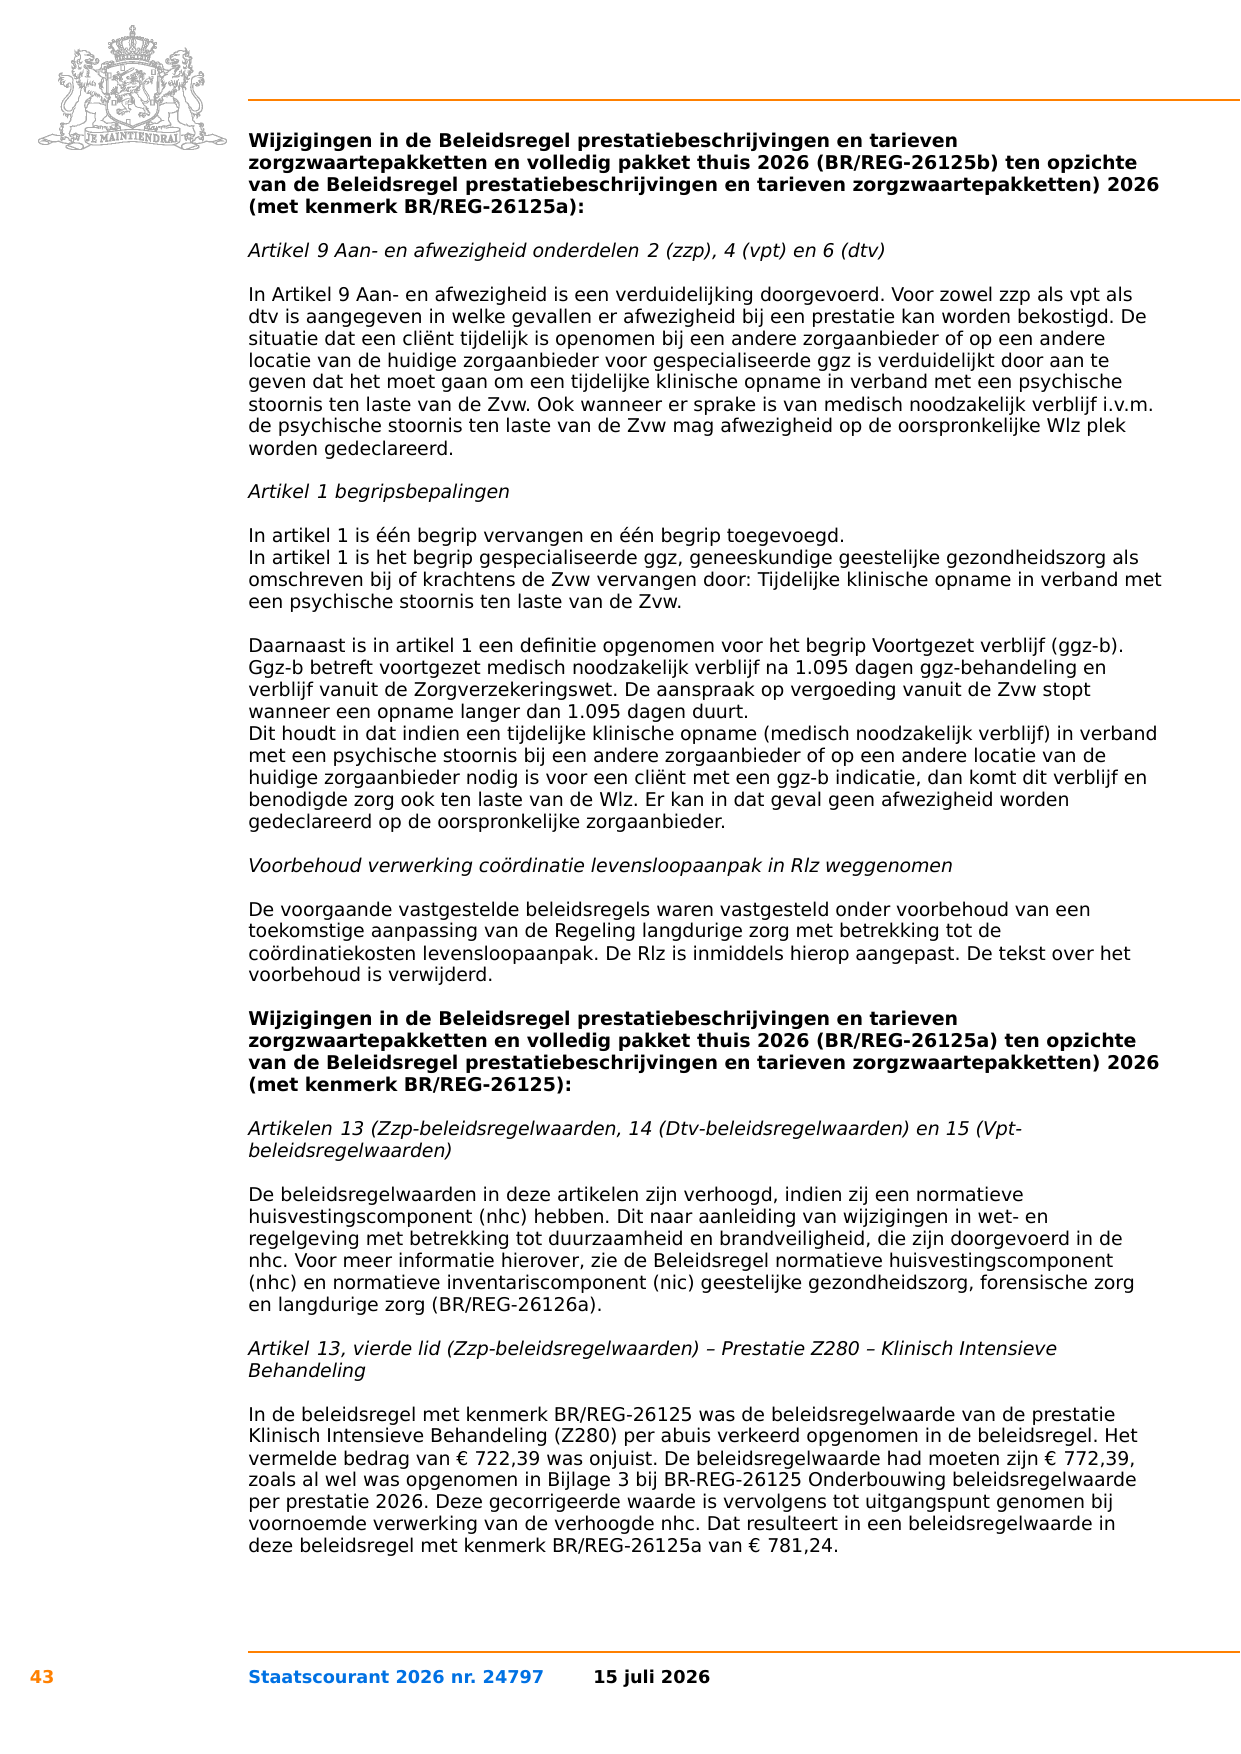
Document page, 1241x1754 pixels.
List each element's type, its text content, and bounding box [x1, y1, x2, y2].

subtitle Artikel 1 begripsbepalingen [248, 481, 1163, 503]
picture [38, 25, 227, 150]
text In artikel 1 is één begrip vervangen en één begrip toegevoegd. [248, 525, 1163, 547]
text Daarnaast is in artikel 1 een definitie opgenomen voor het begrip Voortgezet verblijf (ggz-b). Ggz-b betreft voortgezet medisch noodzakelijk verblijf na 1.095 dagen ggz-behandeling en verblijf vanuit de Zorgverzekeringswet. De aanspraak op vergoeding vanuit de Zvw stopt wanneer een opname langer dan 1.095 dagen duurt. [248, 635, 1163, 723]
text In Artikel 9 Aan- en afwezigheid is een verduidelijking doorgevoerd. Voor zowel zzp als vpt als dtv is aangegeven in welke gevallen er afwezigheid bij een prestatie kan worden bekostigd. De situatie dat een cliënt tijdelijk is openomen bij een andere zorgaanbieder of op een andere locatie van de huidige zorgaanbieder voor gespecialiseerde ggz is verduidelijkt door aan te geven dat het moet gaan om een tijdelijke klinische opname in verband met een psychische stoornis ten laste van de Zvw. Ook wanneer er sprake is van medisch noodzakelijk verblijf i.v.m. de psychische stoornis ten laste van de Zvw mag afwezigheid op de oorspronkelijke Wlz plek worden gedeclareerd. [248, 283, 1163, 459]
subtitle Voorbehoud verwerking coördinatie levensloopaanpak in Rlz weggenomen [248, 854, 1163, 877]
subtitle Wijzigingen in de Beleidsregel prestatiebeschrijvingen en tarieven zorgzwaartepakketten en volledig pakket thuis 2026 (BR/REG-26125b) ten opzichte van de Beleidsregel prestatiebeschrijvingen en tarieven zorgzwaartepakketten) 2026 (met kenmerk BR/REG-26125a): [248, 130, 1163, 218]
subtitle Wijzigingen in de Beleidsregel prestatiebeschrijvingen en tarieven zorgzwaartepakketten en volledig pakket thuis 2026 (BR/REG-26125a) ten opzichte van de Beleidsregel prestatiebeschrijvingen en tarieven zorgzwaartepakketten) 2026 (met kenmerk BR/REG-26125): [248, 1008, 1163, 1096]
text In de beleidsregel met kenmerk BR/REG-26125 was de beleidsregelwaarde van de prestatie Klinisch Intensieve Behandeling (Z280) per abuis verkeerd opgenomen in de beleidsregel. Het vermelde bedrag van € 722,39 was onjuist. De beleidsregelwaarde had moeten zijn € 772,39, zoals al wel was opgenomen in Bijlage 3 bij BR-REG-26125 Onderbouwing beleidsregelwaarde per prestatie 2026. Deze gecorrigeerde waarde is vervolgens tot uitgangspunt genomen bij voornoemde verwerking van de verhoogde nhc. Dat resulteert in een beleidsregelwaarde in deze beleidsregel met kenmerk BR/REG-26125a van € 781,24. [248, 1403, 1163, 1557]
text De beleidsregelwaarden in deze artikelen zijn verhoogd, indien zij een normatieve huisvestingscomponent (nhc) hebben. Dit naar aanleiding van wijzigingen in wet- en regelgeving met betrekking tot duurzaamheid en brandveiligheid, die zijn doorgevoerd in de nhc. Voor meer informatie hierover, zie de Beleidsregel normatieve huisvestingscomponent (nhc) en normatieve inventariscomponent (nic) geestelijke gezondheidszorg, forensische zorg en langdurige zorg (BR/REG-26126a). [248, 1184, 1163, 1316]
subtitle Artikelen 13 (Zzp-beleidsregelwaarden, 14 (Dtv-beleidsregelwaarden) en 15 (Vpt-beleidsregelwaarden) [248, 1118, 1163, 1162]
text Dit houdt in dat indien een tijdelijke klinische opname (medisch noodzakelijk verblijf) in verband met een psychische stoornis bij een andere zorgaanbieder of op een andere locatie van de huidige zorgaanbieder nodig is voor een cliënt met een ggz-b indicatie, dan komt dit verblijf en benodigde zorg ook ten laste van de Wlz. Er kan in dat geval geen afwezigheid worden gedeclareerd op de oorspronkelijke zorgaanbieder. [248, 723, 1163, 833]
text In artikel 1 is het begrip gespecialiseerde ggz, geneeskundige geestelijke gezondheidszorg als omschreven bij of krachtens de Zvw vervangen door: Tijdelijke klinische opname in verband met een psychische stoornis ten laste van de Zvw. [248, 547, 1163, 613]
subtitle Artikel 9 Aan- en afwezigheid onderdelen 2 (zzp), 4 (vpt) en 6 (dtv) [248, 240, 1163, 262]
subtitle Artikel 13, vierde lid (Zzp-beleidsregelwaarden) – Prestatie Z280 – Klinisch Intensieve Behandeling [248, 1338, 1163, 1382]
text De voorgaande vastgestelde beleidsregels waren vastgesteld onder voorbehoud van een toekomstige aanpassing van de Regeling langdurige zorg met betrekking tot de coördinatiekosten levensloopaanpak. De Rlz is inmiddels hierop aangepast. De tekst over het voorbehoud is verwijderd. [248, 898, 1163, 986]
